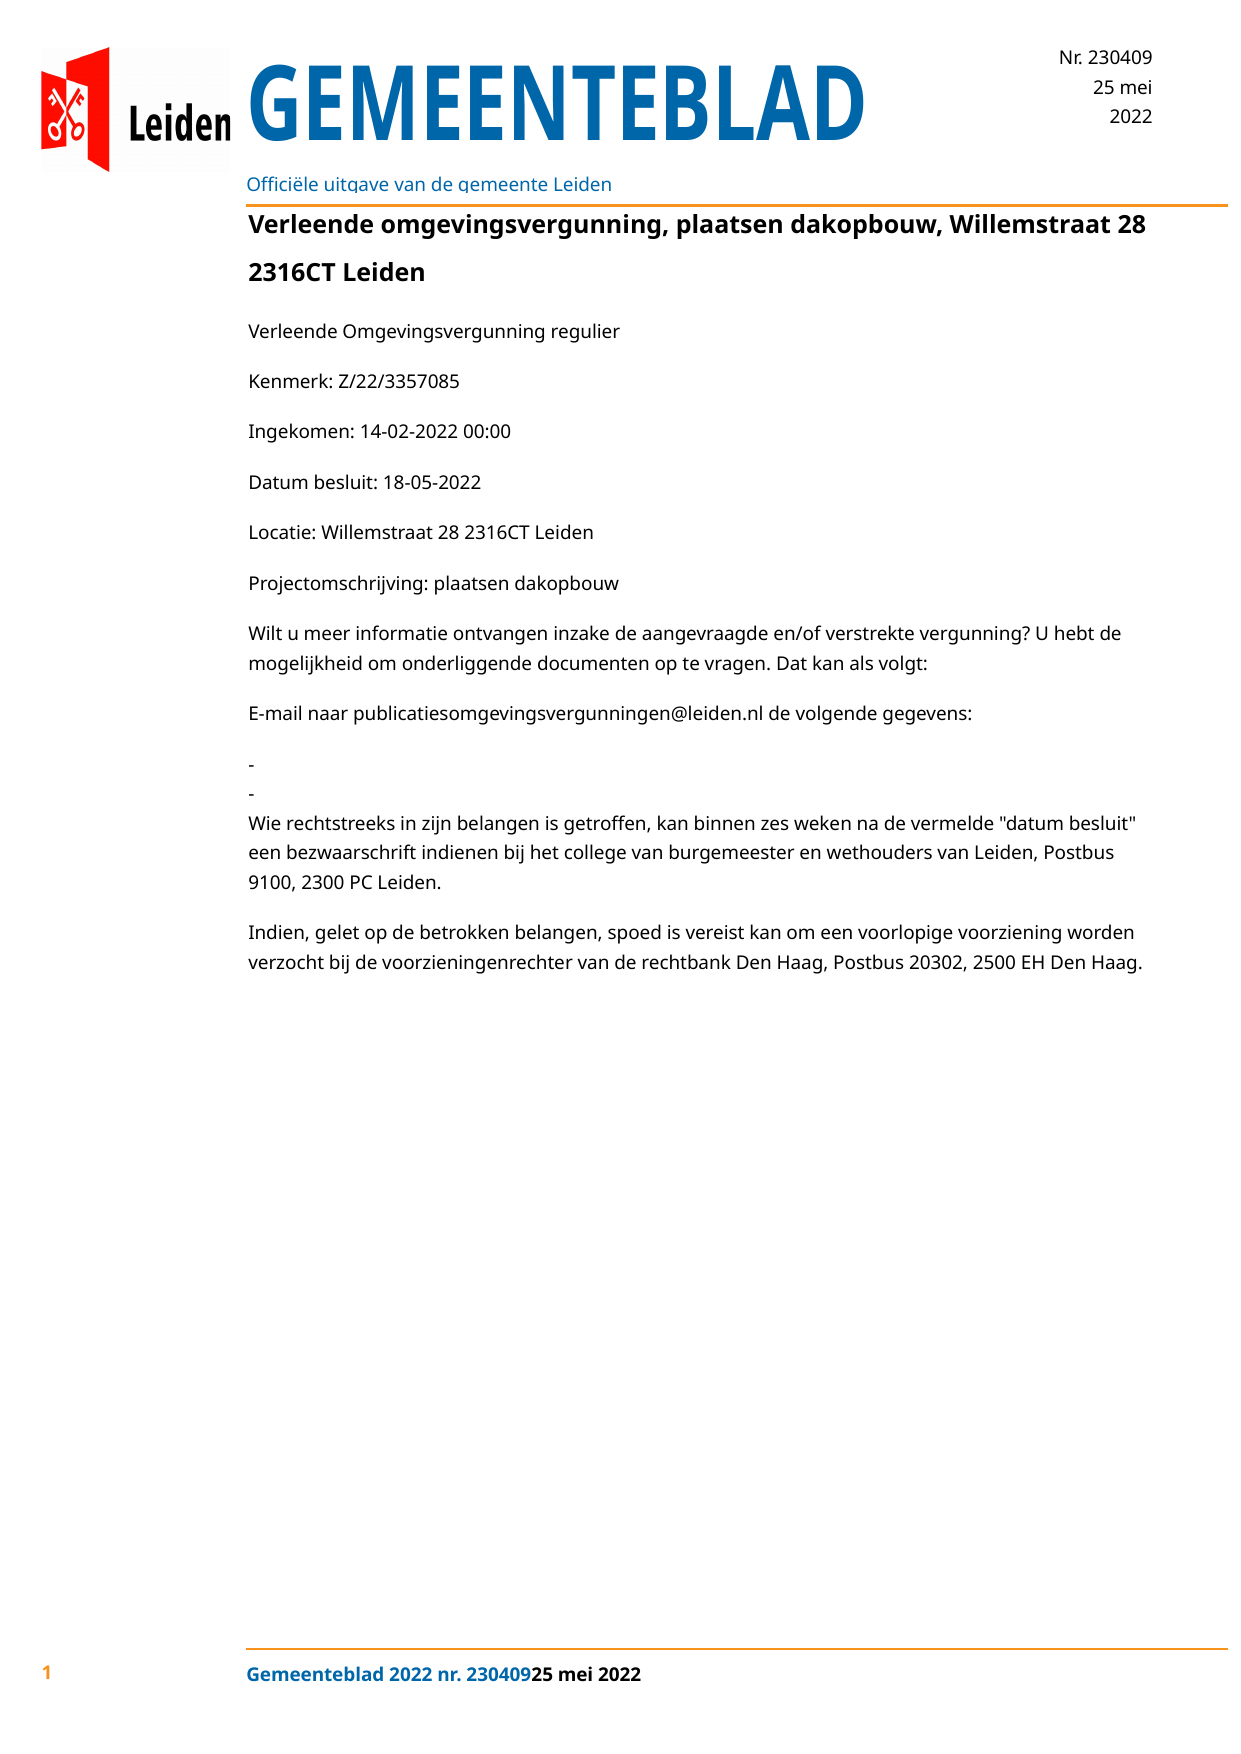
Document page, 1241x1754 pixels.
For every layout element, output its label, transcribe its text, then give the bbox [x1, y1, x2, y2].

text Wilt u meer informatie ontvangen inzake de aangevraagde en/of verstrekte vergunning? U hebt de mogelijkheid om onderliggende documenten op te vragen. Dat kan als volgt: [248, 620, 1152, 676]
text Ingekomen: 14-02-2022 00:00 [248, 419, 1152, 444]
text Verleende Omgevingsvergunning regulier [248, 318, 1152, 344]
text Projectomschrijving: plaatsen dakopbouw [248, 570, 1152, 596]
text Locatie: Willemstraat 28 2316CT Leiden [248, 519, 1152, 545]
text Verleende omgevingsvergunning, plaatsen dakopbouw, Willemstraat 28 2316CT Leiden [248, 207, 1152, 288]
picture [41, 47, 231, 172]
text E-mail naar publicatiesomgevingsvergunningen@leiden.nl de volgende gegevens: [248, 700, 1152, 726]
text Wie rechtstreeks in zijn belangen is getroffen, kan binnen zes weken na de vermelde "datum besluit" een bezwaarschrift indienen bij het college van burgemeester en wethouders van Leiden, Postbus 9100, 2300 PC Leiden. [248, 810, 1152, 895]
text Indien, gelet op de betrokken belangen, spoed is vereist kan om een voorlopige voorziening worden verzocht bij de voorzieningenrechter van de rechtbank Den Haag, Postbus 20302, 2500 EH Den Haag. [248, 919, 1152, 975]
text Datum besluit: 18-05-2022 [248, 469, 1152, 495]
text Kenmerk: Z/22/3357085 [248, 368, 1152, 394]
